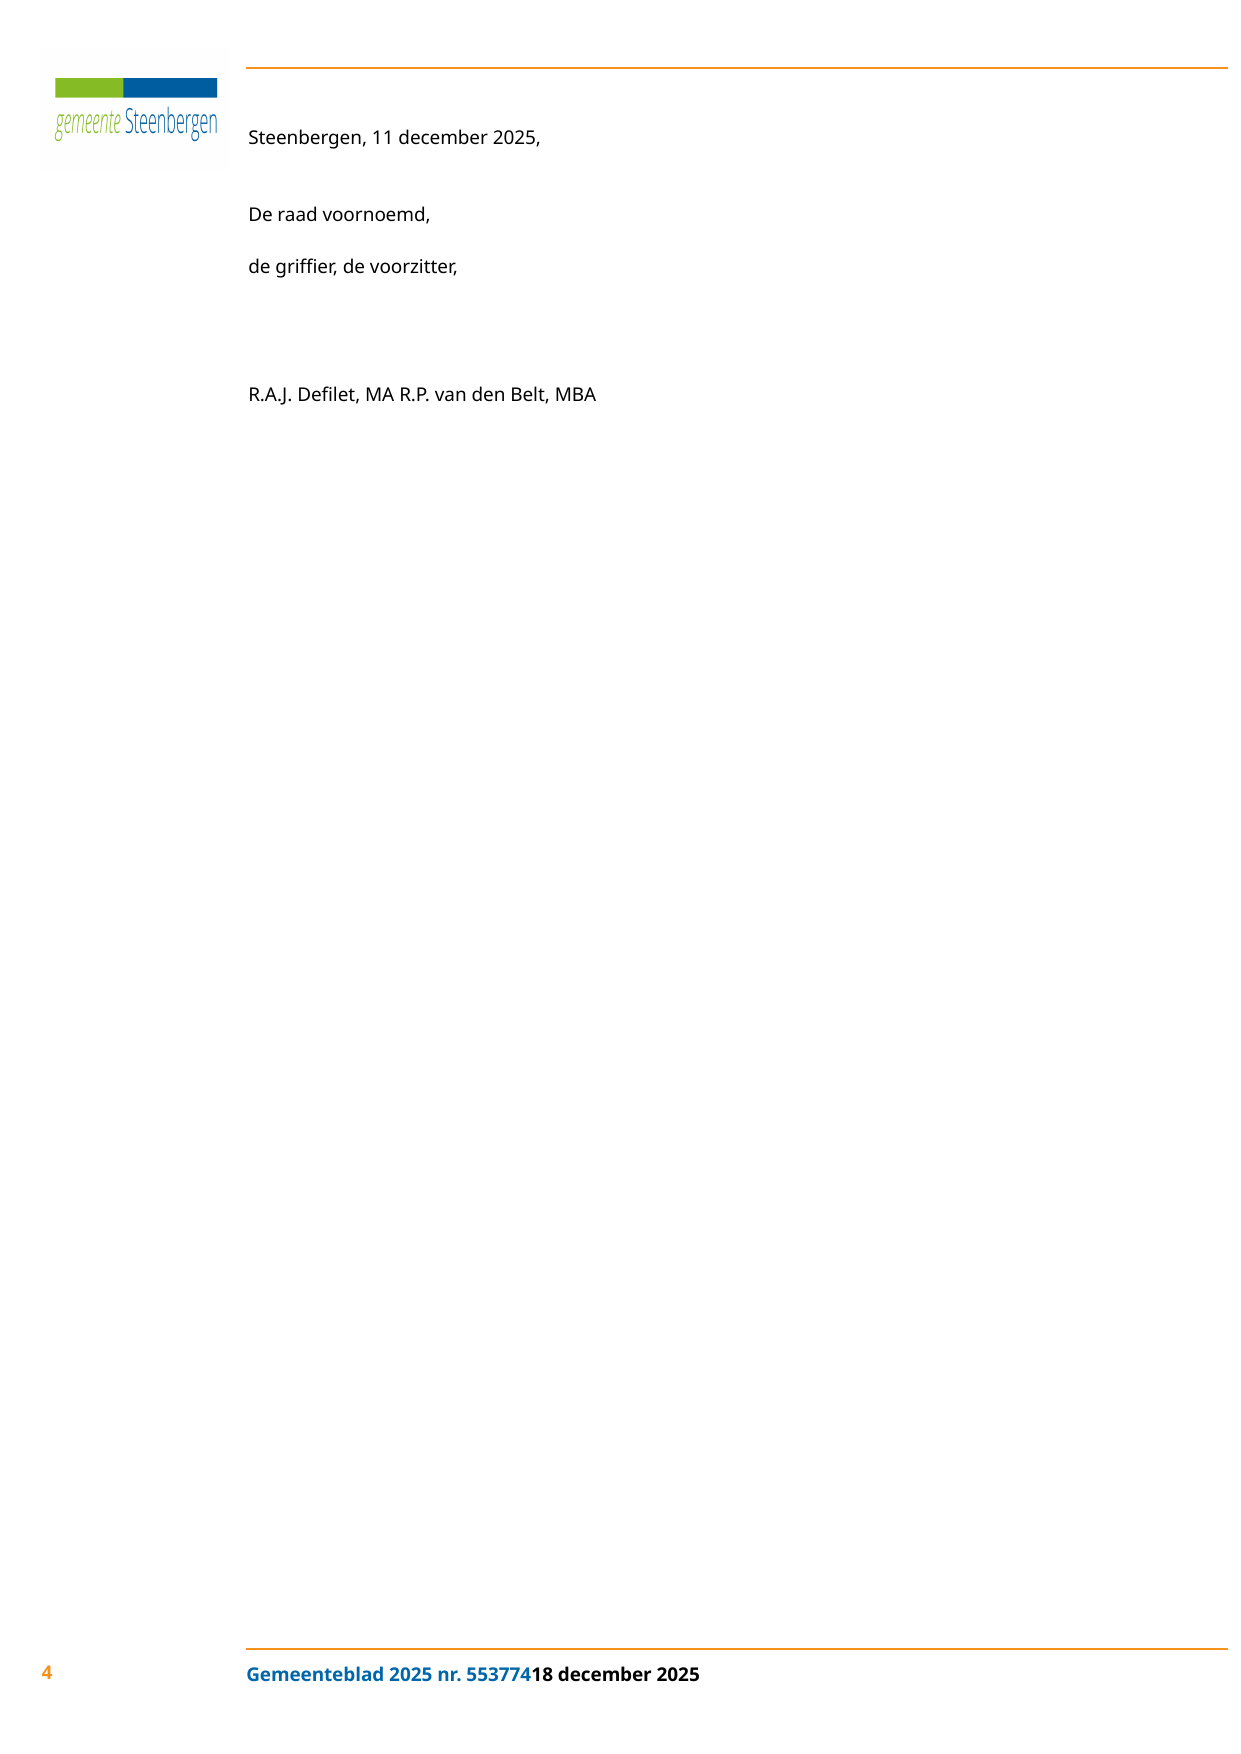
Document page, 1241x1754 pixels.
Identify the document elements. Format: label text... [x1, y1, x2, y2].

text De raad voornoemd, [248, 202, 1152, 227]
picture [41, 47, 231, 172]
text R.A.J. Defilet, MA R.P. van den Belt, MBA [248, 382, 1152, 407]
text Steenbergen, 11 december 2025, [248, 124, 1152, 150]
text de griffier, de voorzitter, [248, 253, 1152, 279]
